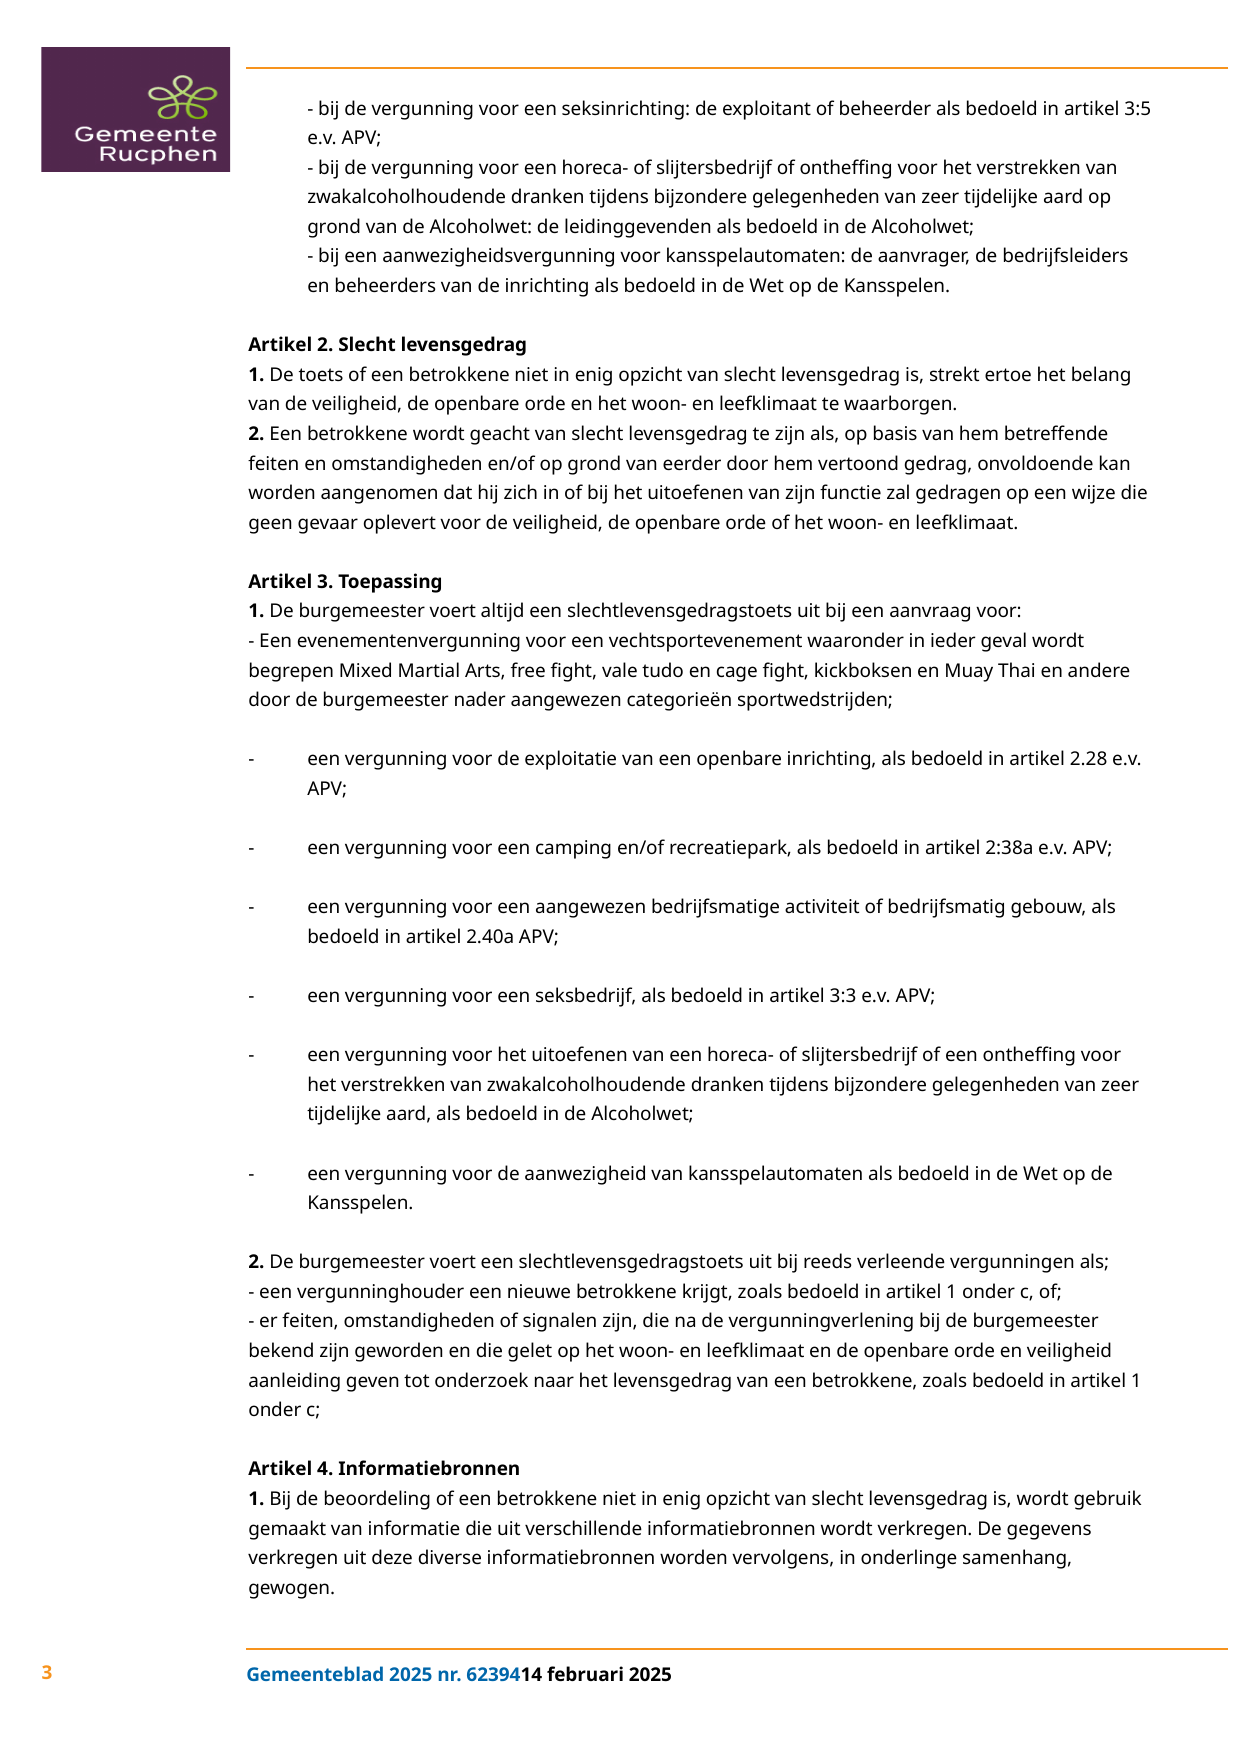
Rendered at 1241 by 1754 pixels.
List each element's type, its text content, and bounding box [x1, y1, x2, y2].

text - Een evenementenvergunning voor een vechtsportevenement waaronder in ieder geval wordt begrepen Mixed Martial Arts, free fight, vale tudo en cage fight, kickboksen en Muay Thai en andere door de burgemeester nader aangewezen categorieën sportwedstrijden; [248, 627, 1152, 712]
text Artikel 2. Slecht levensgedrag [248, 331, 1152, 357]
picture [41, 47, 231, 172]
list een vergunning voor de exploitatie van een openbare inrichting, als bedoeld in artikel 2.28 e.v. APV; [248, 746, 1152, 801]
list een vergunning voor een aangewezen bedrijfsmatige activiteit of bedrijfsmatig gebouw, als bedoeld in artikel 2.40a APV; [248, 893, 1152, 949]
text Artikel 3. Toepassing [248, 568, 1152, 594]
list - bij de vergunning voor een seksinrichting: de exploitant of beheerder als bedoeld in artikel 3:5 e.v. APV; [248, 95, 1152, 150]
list een vergunning voor een seksbedrijf, als bedoeld in artikel 3:3 e.v. APV; [248, 982, 1152, 1008]
text 2. De burgemeester voert een slechtlevensgedragstoets uit bij reeds verleende vergunningen als; [248, 1248, 1152, 1274]
list - bij een aanwezigheidsvergunning voor kansspelautomaten: de aanvrager, de bedrijfsleiders en beheerders van de inrichting als bedoeld in de Wet op de Kansspelen. [248, 243, 1152, 298]
list een vergunning voor een camping en/of recreatiepark, als bedoeld in artikel 2:38a e.v. APV; [248, 834, 1152, 860]
list - bij de vergunning voor een horeca- of slijtersbedrijf of ontheffing voor het verstrekken van zwakalcoholhoudende dranken tijdens bijzondere gelegenheden van zeer tijdelijke aard op grond van de Alcoholwet: de leidinggevenden als bedoeld in de Alcoholwet; [248, 154, 1152, 239]
text 1. Bij de beoordeling of een betrokkene niet in enig opzicht van slecht levensgedrag is, wordt gebruik gemaakt van informatie die uit verschillende informatiebronnen wordt verkregen. De gegevens verkregen uit deze diverse informatiebronnen worden vervolgens, in onderlinge samenhang, gewogen. [248, 1485, 1152, 1600]
list een vergunning voor het uitoefenen van een horeca- of slijtersbedrijf of een ontheffing voor het verstrekken van zwakalcoholhoudende dranken tijdens bijzondere gelegenheden van zeer tijdelijke aard, als bedoeld in de Alcoholwet; [248, 1041, 1152, 1126]
list een vergunning voor de aanwezigheid van kansspelautomaten als bedoeld in de Wet op de Kansspelen. [248, 1160, 1152, 1215]
text 2. Een betrokkene wordt geacht van slecht levensgedrag te zijn als, op basis van hem betreffende feiten en omstandigheden en/of op grond van eerder door hem vertoond gedrag, onvoldoende kan worden aangenomen dat hij zich in of bij het uitoefenen van zijn functie zal gedragen op een wijze die geen gevaar oplevert voor de veiligheid, de openbare orde of het woon- en leefklimaat. [248, 420, 1152, 535]
text - er feiten, omstandigheden of signalen zijn, die na de vergunningverlening bij de burgemeester bekend zijn geworden en die gelet op het woon- en leefklimaat en de openbare orde en veiligheid aanleiding geven tot onderzoek naar het levensgedrag van een betrokkene, zoals bedoeld in artikel 1 onder c; [248, 1308, 1152, 1422]
text 1. De burgemeester voert altijd een slechtlevensgedragstoets uit bij een aanvraag voor: [248, 598, 1152, 623]
text 1. De toets of een betrokkene niet in enig opzicht van slecht levensgedrag is, strekt ertoe het belang van de veiligheid, de openbare orde en het woon- en leefklimaat te waarborgen. [248, 361, 1152, 416]
text - een vergunninghouder een nieuwe betrokkene krijgt, zoals bedoeld in artikel 1 onder c, of; [248, 1278, 1152, 1304]
text Artikel 4. Informatiebronnen [248, 1456, 1152, 1481]
